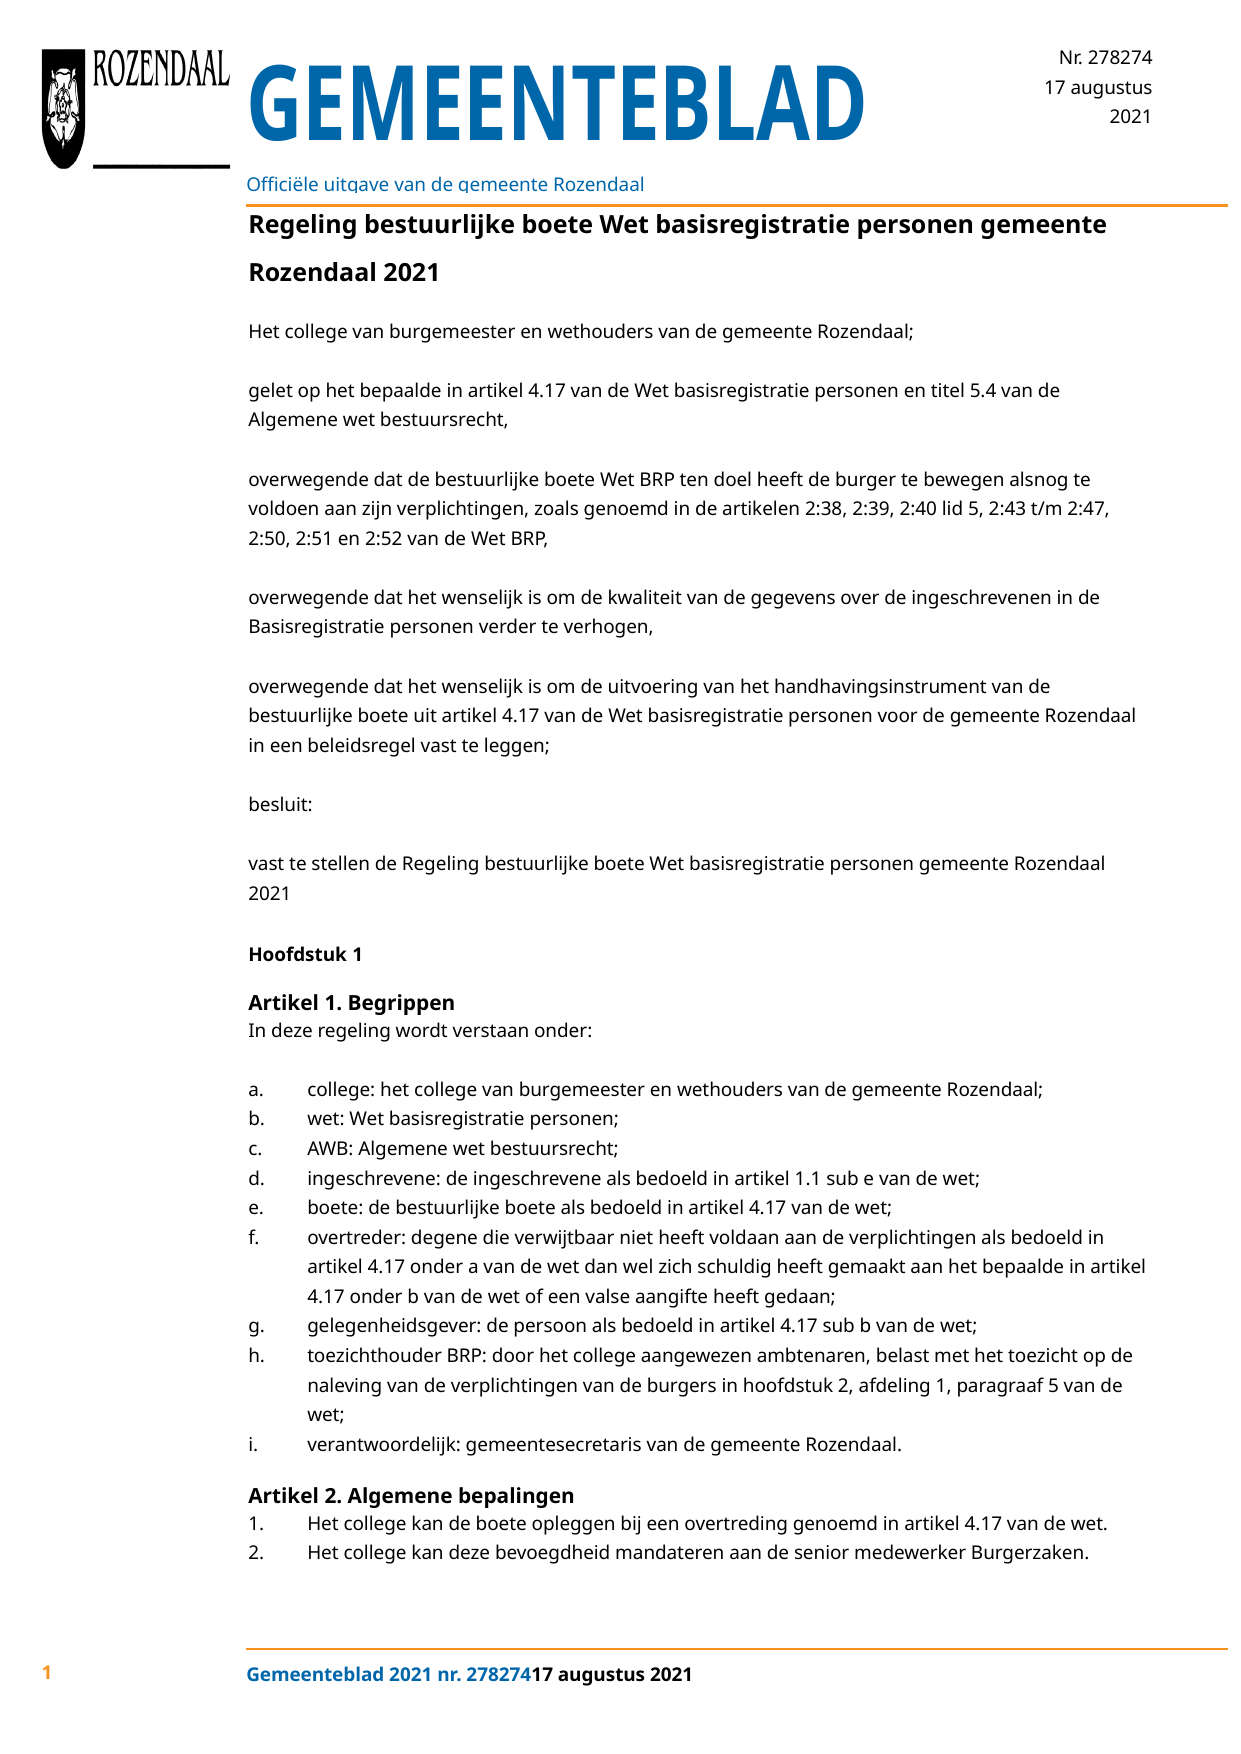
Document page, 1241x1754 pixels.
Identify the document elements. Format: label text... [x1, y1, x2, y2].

list gelegenheidsgever: de persoon als bedoeld in artikel 4.17 sub b van de wet; [248, 1313, 1152, 1338]
list overtreder: degene die verwijtbaar niet heeft voldaan aan de verplichtingen als bedoeld in artikel 4.17 onder a van de wet dan wel zich schuldig heeft gemaakt aan het bepaalde in artikel 4.17 onder b van de wet of een valse aangifte heeft gedaan; [248, 1224, 1152, 1309]
list ingeschrevene: de ingeschrevene als bedoeld in artikel 1.1 sub e van de wet; [248, 1165, 1152, 1191]
text Hoofdstuk 1 [248, 939, 1152, 968]
text Regeling bestuurlijke boete Wet basisregistratie personen gemeente Rozendaal 2021 [248, 207, 1152, 288]
text Artikel 2. Algemene bepalingen [248, 1481, 1152, 1510]
picture [41, 47, 231, 172]
text In deze regeling wordt verstaan onder: [248, 1017, 1152, 1043]
text overwegende dat het wenselijk is om de uitvoering van het handhavingsinstrument van de bestuurlijke boete uit artikel 4.17 van de Wet basisregistratie personen voor de gemeente Rozendaal in een beleidsregel vast te leggen; [248, 673, 1152, 758]
text Artikel 1. Begrippen [248, 988, 1152, 1017]
text vast te stellen de Regeling bestuurlijke boete Wet basisregistratie personen gemeente Rozendaal 2021 [248, 850, 1152, 906]
list AWB: Algemene wet bestuursrecht; [248, 1135, 1152, 1161]
list Het college kan de boete opleggen bij een overtreding genoemd in artikel 4.17 van de wet. [248, 1510, 1152, 1536]
list college: het college van burgemeester en wethouders van de gemeente Rozendaal; [248, 1076, 1152, 1102]
list Het college kan deze bevoegdheid mandateren aan de senior medewerker Burgerzaken. [248, 1539, 1152, 1565]
text Het college van burgemeester en wethouders van de gemeente Rozendaal; [248, 318, 1152, 344]
list wet: Wet basisregistratie personen; [248, 1106, 1152, 1131]
text overwegende dat het wenselijk is om de kwaliteit van de gegevens over de ingeschrevenen in de Basisregistratie personen verder te verhogen, [248, 584, 1152, 639]
text overwegende dat de bestuurlijke boete Wet BRP ten doel heeft de burger te bewegen alsnog te voldoen aan zijn verplichtingen, zoals genoemd in de artikelen 2:38, 2:39, 2:40 lid 5, 2:43 t/m 2:47, 2:50, 2:51 en 2:52 van de Wet BRP, [248, 466, 1152, 551]
text gelet op het bepaalde in artikel 4.17 van de Wet basisregistratie personen en titel 5.4 van de Algemene wet bestuursrecht, [248, 377, 1152, 432]
text besluit: [248, 791, 1152, 817]
list verantwoordelijk: gemeentesecretaris van de gemeente Rozendaal. [248, 1431, 1152, 1457]
list toezichthouder BRP: door het college aangewezen ambtenaren, belast met het toezicht op de naleving van de verplichtingen van de burgers in hoofdstuk 2, afdeling 1, paragraaf 5 van de wet; [248, 1342, 1152, 1427]
list boete: de bestuurlijke boete als bedoeld in artikel 4.17 van de wet; [248, 1194, 1152, 1220]
